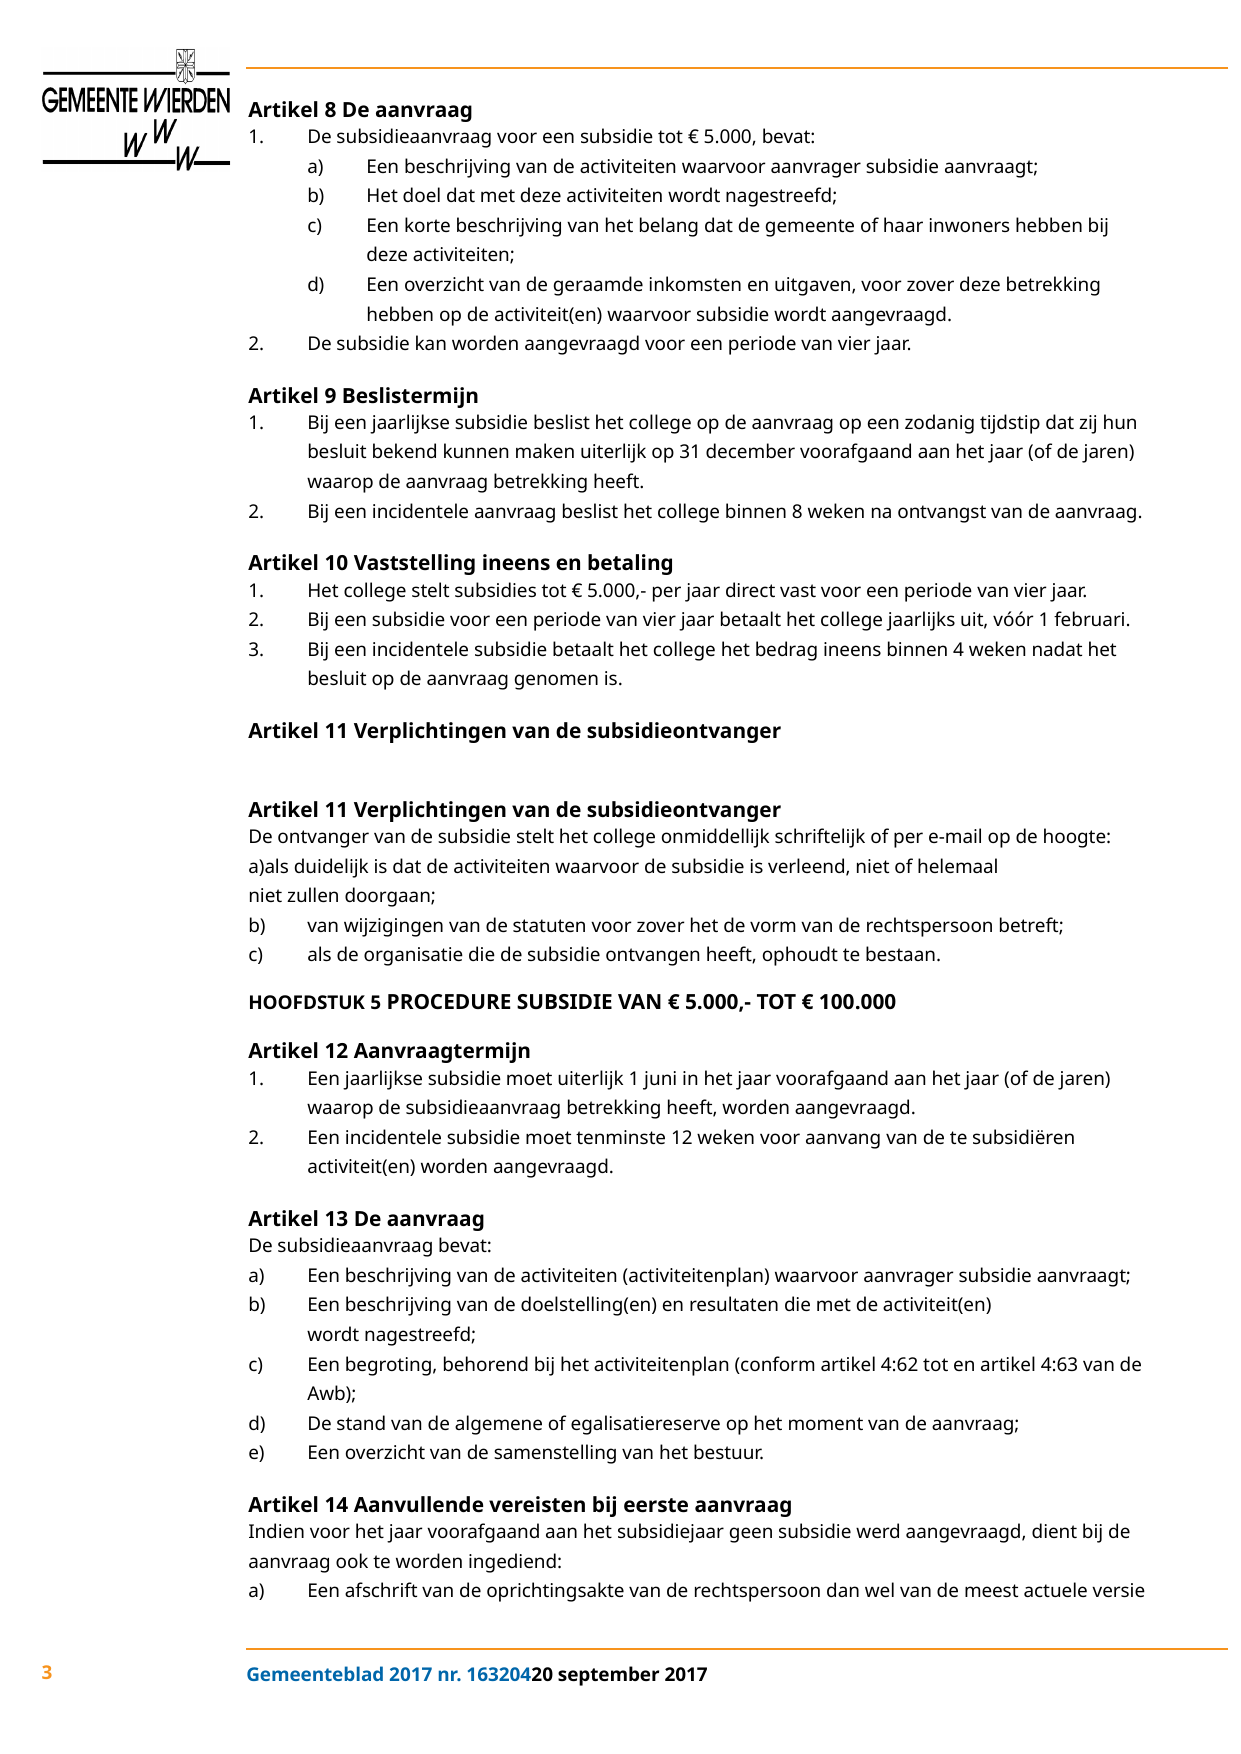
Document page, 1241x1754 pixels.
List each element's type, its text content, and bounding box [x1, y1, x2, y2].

text Artikel 11 Verplichtingen van de subsidieontvanger [248, 716, 1152, 744]
text Artikel 12 Aanvraagtermijn [248, 1036, 1152, 1065]
list Een jaarlijkse subsidie moet uiterlijk 1 juni in het jaar voorafgaand aan het jaar (of de jaren) waarop de subsidieaanvraag betrekking heeft, worden aangevraagd. [248, 1065, 1152, 1120]
list Een beschrijving van de activiteiten (activiteitenplan) waarvoor aanvrager subsidie aanvraagt; [248, 1262, 1152, 1288]
text a)als duidelijk is dat de activiteiten waarvoor de subsidie is verleend, niet of helemaal [248, 853, 1152, 878]
picture [41, 47, 231, 172]
list Een beschrijving van de doelstelling(en) en resultaten die met de activiteit(en) [248, 1292, 1152, 1317]
list Een beschrijving van de activiteiten waarvoor aanvrager subsidie aanvraagt; [307, 153, 1152, 178]
list Het doel dat met deze activiteiten wordt nagestreefd; [307, 182, 1152, 208]
text Artikel 9 Beslistermijn [248, 381, 1152, 409]
list Het college stelt subsidies tot € 5.000,- per jaar direct vast voor een periode van vier jaar. [248, 577, 1152, 602]
list wordt nagestreefd; [248, 1321, 1152, 1347]
list Een incidentele subsidie moet tenminste 12 weken voor aanvang van de te subsidiëren activiteit(en) worden aangevraagd. [248, 1124, 1152, 1179]
text Indien voor het jaar voorafgaand aan het subsidiejaar geen subsidie werd aangevraagd, dient bij de aanvraag ook te worden ingediend: [248, 1518, 1152, 1574]
text HOOFDSTUK 5 PROCEDURE SUBSIDIE VAN € 5.000,- TOT € 100.000 [248, 987, 1152, 1016]
list Een overzicht van de samenstelling van het bestuur. [248, 1439, 1152, 1465]
text Artikel 14 Aanvullende vereisten bij eerste aanvraag [248, 1490, 1152, 1518]
list Bij een incidentele subsidie betaalt het college het bedrag ineens binnen 4 weken nadat het besluit op de aanvraag genomen is. [248, 636, 1152, 691]
text Artikel 8 De aanvraag [248, 95, 1152, 123]
text Artikel 13 De aanvraag [248, 1204, 1152, 1232]
list De subsidieaanvraag voor een subsidie tot € 5.000, bevat: [248, 123, 1152, 149]
text De subsidieaanvraag bevat: [248, 1232, 1152, 1258]
list Een afschrift van de oprichtingsakte van de rechtspersoon dan wel van de meest actuele versie [248, 1578, 1152, 1603]
text De ontvanger van de subsidie stelt het college onmiddellijk schriftelijk of per e-mail op de hoogte: [248, 823, 1152, 849]
list Bij een subsidie voor een periode van vier jaar betaalt het college jaarlijks uit, vóór 1 februari. [248, 606, 1152, 632]
list De subsidie kan worden aangevraagd voor een periode van vier jaar. [248, 330, 1152, 356]
list Een korte beschrijving van het belang dat de gemeente of haar inwoners hebben bij deze activiteiten; [307, 212, 1152, 267]
text niet zullen doorgaan; [248, 882, 1152, 908]
list Een begroting, behorend bij het activiteitenplan (conform artikel 4:62 tot en artikel 4:63 van de Awb); [248, 1351, 1152, 1406]
list Bij een jaarlijkse subsidie beslist het college op de aanvraag op een zodanig tijdstip dat zij hun besluit bekend kunnen maken uiterlijk op 31 december voorafgaand aan het jaar (of de jaren) waarop de aanvraag betrekking heeft. [248, 409, 1152, 494]
text Artikel 10 Vaststelling ineens en betaling [248, 548, 1152, 577]
list als de organisatie die de subsidie ontvangen heeft, ophoudt te bestaan. [248, 942, 1152, 967]
list De stand van de algemene of egalisatiereserve op het moment van de aanvraag; [248, 1410, 1152, 1436]
list Een overzicht van de geraamde inkomsten en uitgaven, voor zover deze betrekking hebben op de activiteit(en) waarvoor subsidie wordt aangevraagd. [307, 271, 1152, 326]
text Artikel 11 Verplichtingen van de subsidieontvanger [248, 795, 1152, 823]
list van wijzigingen van de statuten voor zover het de vorm van de rechtspersoon betreft; [248, 912, 1152, 938]
list Bij een incidentele aanvraag beslist het college binnen 8 weken na ontvangst van de aanvraag. [248, 498, 1152, 524]
